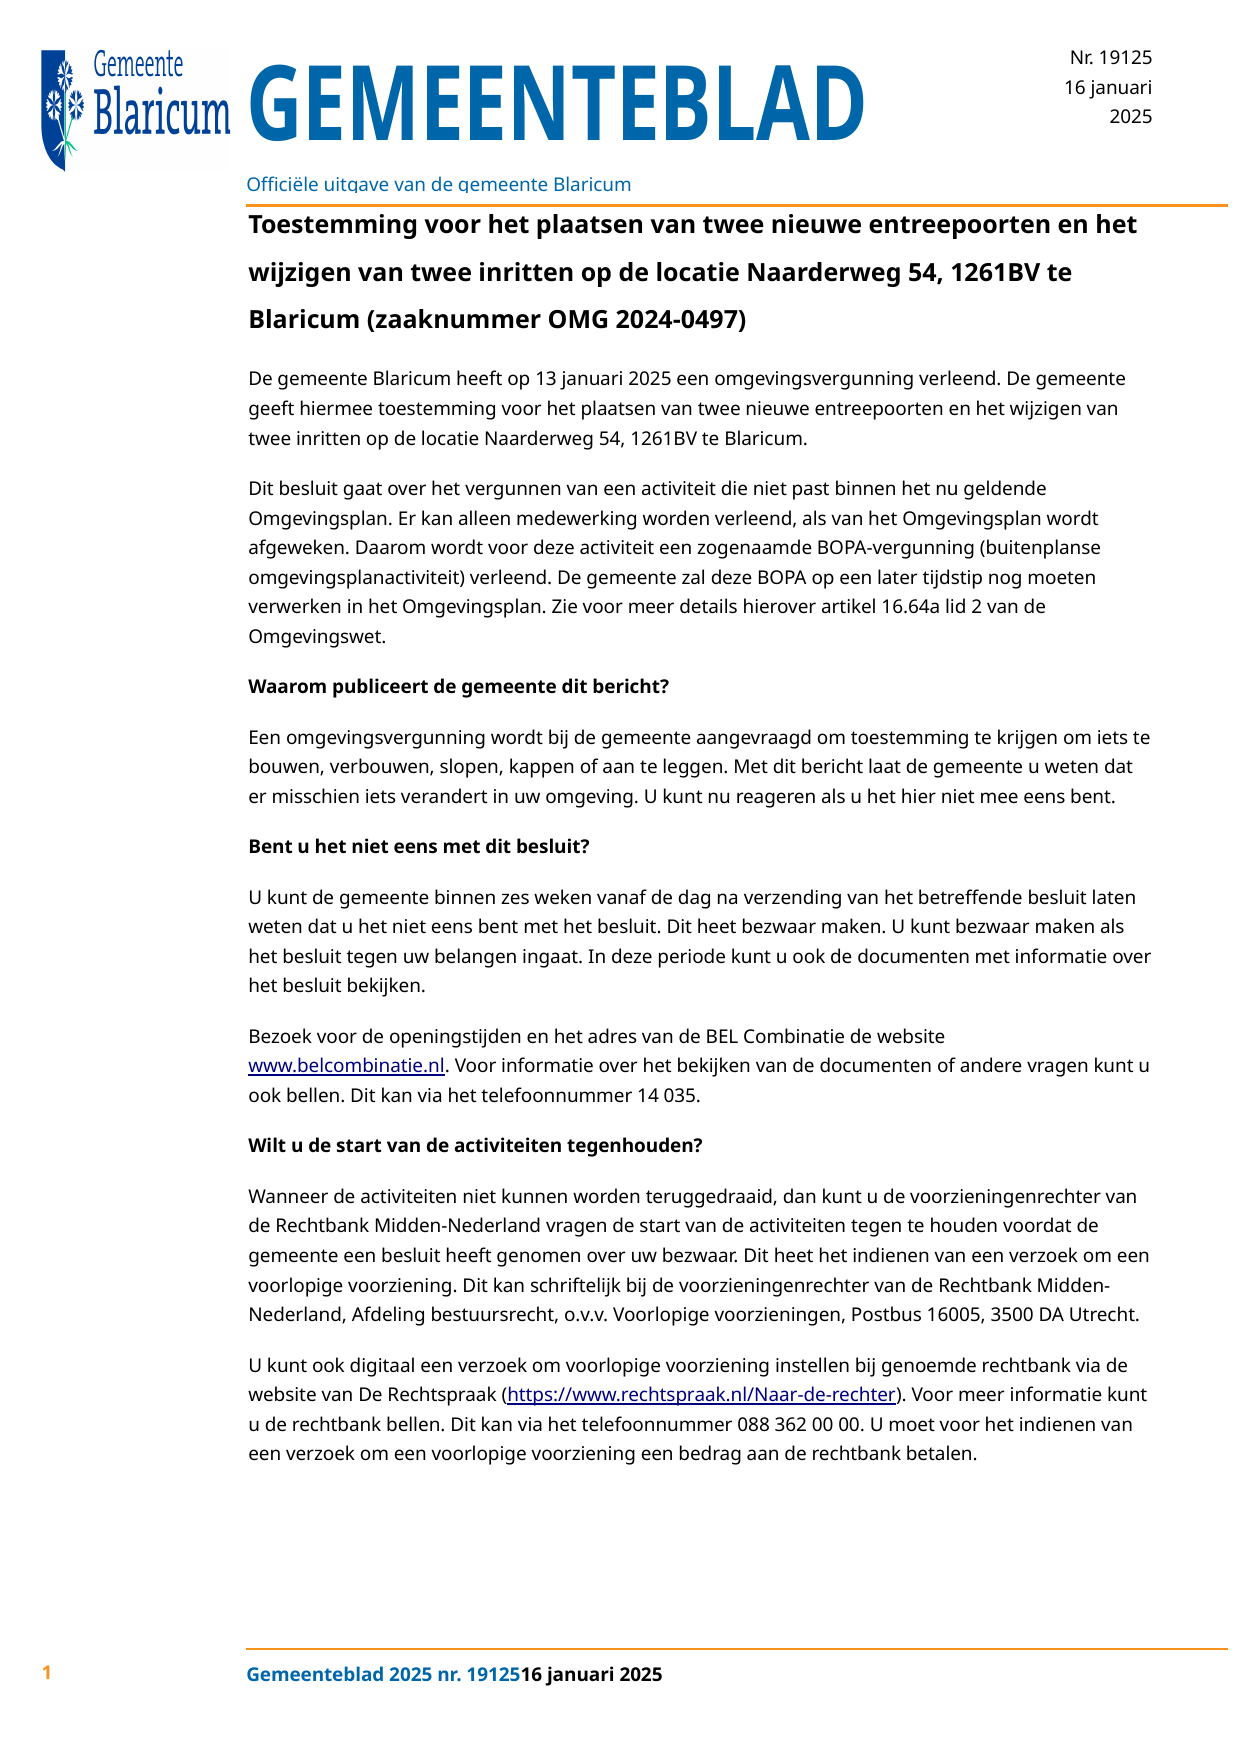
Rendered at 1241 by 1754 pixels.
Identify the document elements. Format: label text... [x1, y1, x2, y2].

text Toestemming voor het plaatsen van twee nieuwe entreepoorten en het wijzigen van twee inritten op de locatie Naarderweg 54, 1261BV te Blaricum (zaaknummer OMG 2024-0497) [248, 207, 1152, 336]
picture [41, 47, 231, 172]
text Bezoek voor de openingstijden en het adres van de BEL Combinatie de website www.belcombinatie.nl. Voor informatie over het bekijken van de documenten of andere vragen kunt u ook bellen. Dit kan via het telefoonnummer 14 035. [248, 1023, 1152, 1108]
text Wanneer de activiteiten niet kunnen worden teruggedraaid, dan kunt u de voorzieningenrechter van de Rechtbank Midden-Nederland vragen de start van de activiteiten tegen te houden voordat de gemeente een besluit heeft genomen over uw bezwaar. Dit heet het indienen van een verzoek om een voorlopige voorziening. Dit kan schriftelijk bij de voorzieningenrechter van de Rechtbank Midden-Nederland, Afdeling bestuursrecht, o.v.v. Voorlopige voorzieningen, Postbus 16005, 3500 DA Utrecht. [248, 1183, 1152, 1327]
text De gemeente Blaricum heeft op 13 januari 2025 een omgevingsvergunning verleend. De gemeente geeft hiermee toestemming voor het plaatsen van twee nieuwe entreepoorten en het wijzigen van twee inritten op de locatie Naarderweg 54, 1261BV te Blaricum. [248, 366, 1152, 450]
text Dit besluit gaat over het vergunnen van een activiteit die niet past binnen het nu geldende Omgevingsplan. Er kan alleen medewerking worden verleend, als van het Omgevingsplan wordt afgeweken. Daarom wordt voor deze activiteit een zogenaamde BOPA-vergunning (buitenplanse omgevingsplanactiviteit) verleend. De gemeente zal deze BOPA op een later tijdstip nog moeten verwerken in het Omgevingsplan. Zie voor meer details hierover artikel 16.64a lid 2 van de Omgevingswet. [248, 475, 1152, 649]
text U kunt de gemeente binnen zes weken vanaf de dag na verzending van het betreffende besluit laten weten dat u het niet eens bent met het besluit. Dit heet bezwaar maken. U kunt bezwaar maken als het besluit tegen uw belangen ingaat. In deze periode kunt u ook de documenten met informatie over het besluit bekijken. [248, 884, 1152, 998]
text Waarom publiceert de gemeente dit bericht? [248, 673, 1152, 699]
text Een omgevingsvergunning wordt bij de gemeente aangevraagd om toestemming te krijgen om iets te bouwen, verbouwen, slopen, kappen of aan te leggen. Met dit bericht laat de gemeente u weten dat er misschien iets verandert in uw omgeving. U kunt nu reageren als u het hier niet mee eens bent. [248, 724, 1152, 809]
text Bent u het niet eens met dit besluit? [248, 833, 1152, 859]
text Wilt u de start van de activiteiten tegenhouden? [248, 1133, 1152, 1158]
text U kunt ook digitaal een verzoek om voorlopige voorziening instellen bij genoemde rechtbank via de website van De Rechtspraak (https://www.rechtspraak.nl/Naar-de-rechter). Voor meer informatie kunt u de rechtbank bellen. Dit kan via het telefoonnummer 088 362 00 00. U moet voor het indienen van een verzoek om een voorlopige voorziening een bedrag aan de rechtbank betalen. [248, 1352, 1152, 1466]
